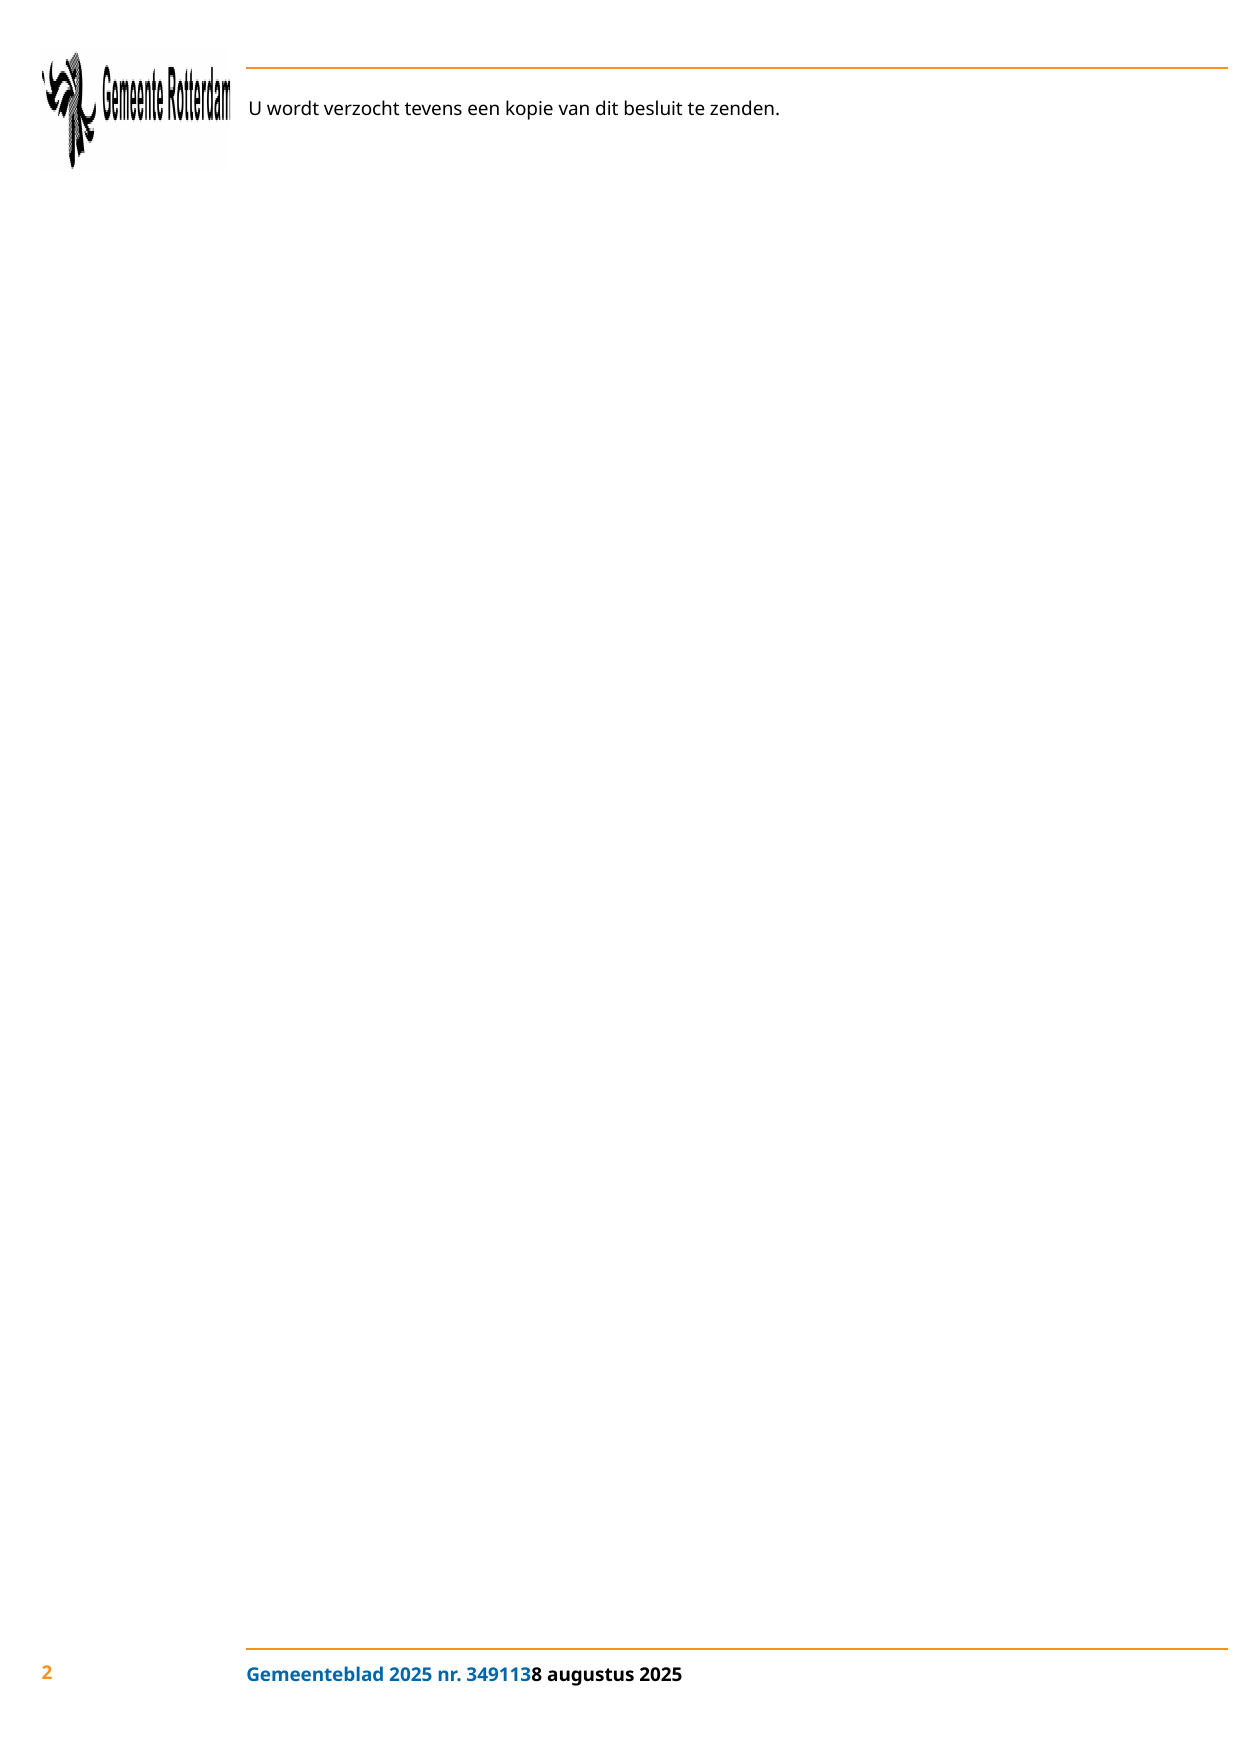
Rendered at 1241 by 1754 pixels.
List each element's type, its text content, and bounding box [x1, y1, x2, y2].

picture [41, 47, 231, 172]
text U wordt verzocht tevens een kopie van dit besluit te zenden. [248, 95, 1152, 121]
